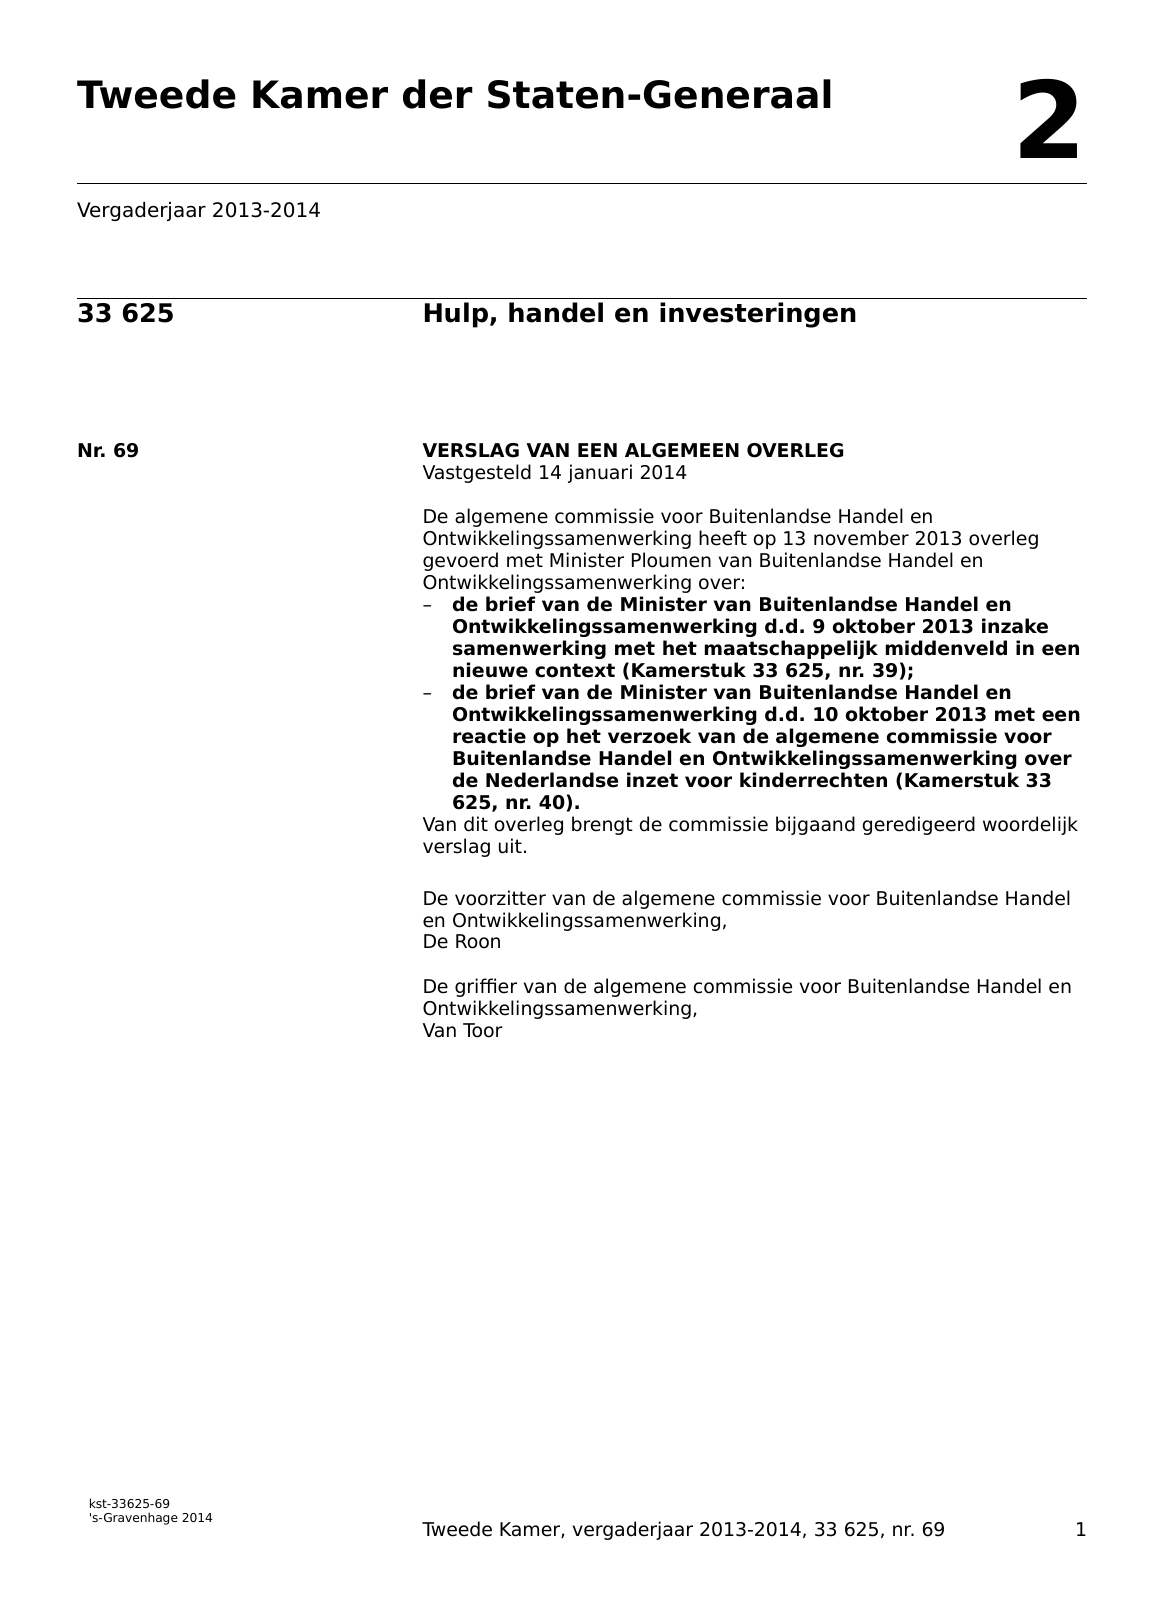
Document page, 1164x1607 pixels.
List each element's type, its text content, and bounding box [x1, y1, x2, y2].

text kst-33625-69 [88, 1497, 323, 1511]
subtitle Nr. 69 VERSLAG VAN EEN ALGEMEEN OVERLEG [77, 440, 1087, 462]
text 's-Gravenhage 2014 [88, 1511, 323, 1525]
table_header Tweede Kamer der Staten-Generaal [77, 59, 886, 183]
text De voorzitter van de algemene commissie voor Buitenlandse Handel en Ontwikkelingssamenwerking, De Roon [422, 887, 1087, 953]
text De algemene commissie voor Buitenlandse Handel en Ontwikkelingssamenwerking heeft op 13 november 2013 overleg gevoerd met Minister Ploumen van Buitenlandse Handel en Ontwikkelingssamenwerking over: [422, 506, 1087, 594]
table_header 2 [886, 59, 1087, 183]
text – de brief van de Minister van Buitenlandse Handel en Ontwikkelingssamenwerking d.d. 10 oktober 2013 met een reactie op het verzoek van de algemene commissie voor Buitenlandse Handel en Ontwikkelingssamenwerking over de Nederlandse inzet voor kinderrechten (Kamerstuk 33 625, nr. 40). [422, 682, 1087, 813]
text De griffier van de algemene commissie voor Buitenlandse Handel en Ontwikkelingssamenwerking, Van Toor [422, 976, 1087, 1042]
text Vastgesteld 14 januari 2014 [422, 462, 1087, 484]
subtitle 33 625 Hulp, handel en investeringen [77, 299, 1087, 329]
text – de brief van de Minister van Buitenlandse Handel en Ontwikkelingssamenwerking d.d. 9 oktober 2013 inzake samenwerking met het maatschappelijk middenveld in een nieuwe context (Kamerstuk 33 625, nr. 39); [422, 594, 1087, 682]
text Van dit overleg brengt de commissie bijgaand geredigeerd woordelijk verslag uit. [422, 813, 1087, 857]
table_cell Vergaderjaar 2013-2014 [77, 184, 1087, 298]
